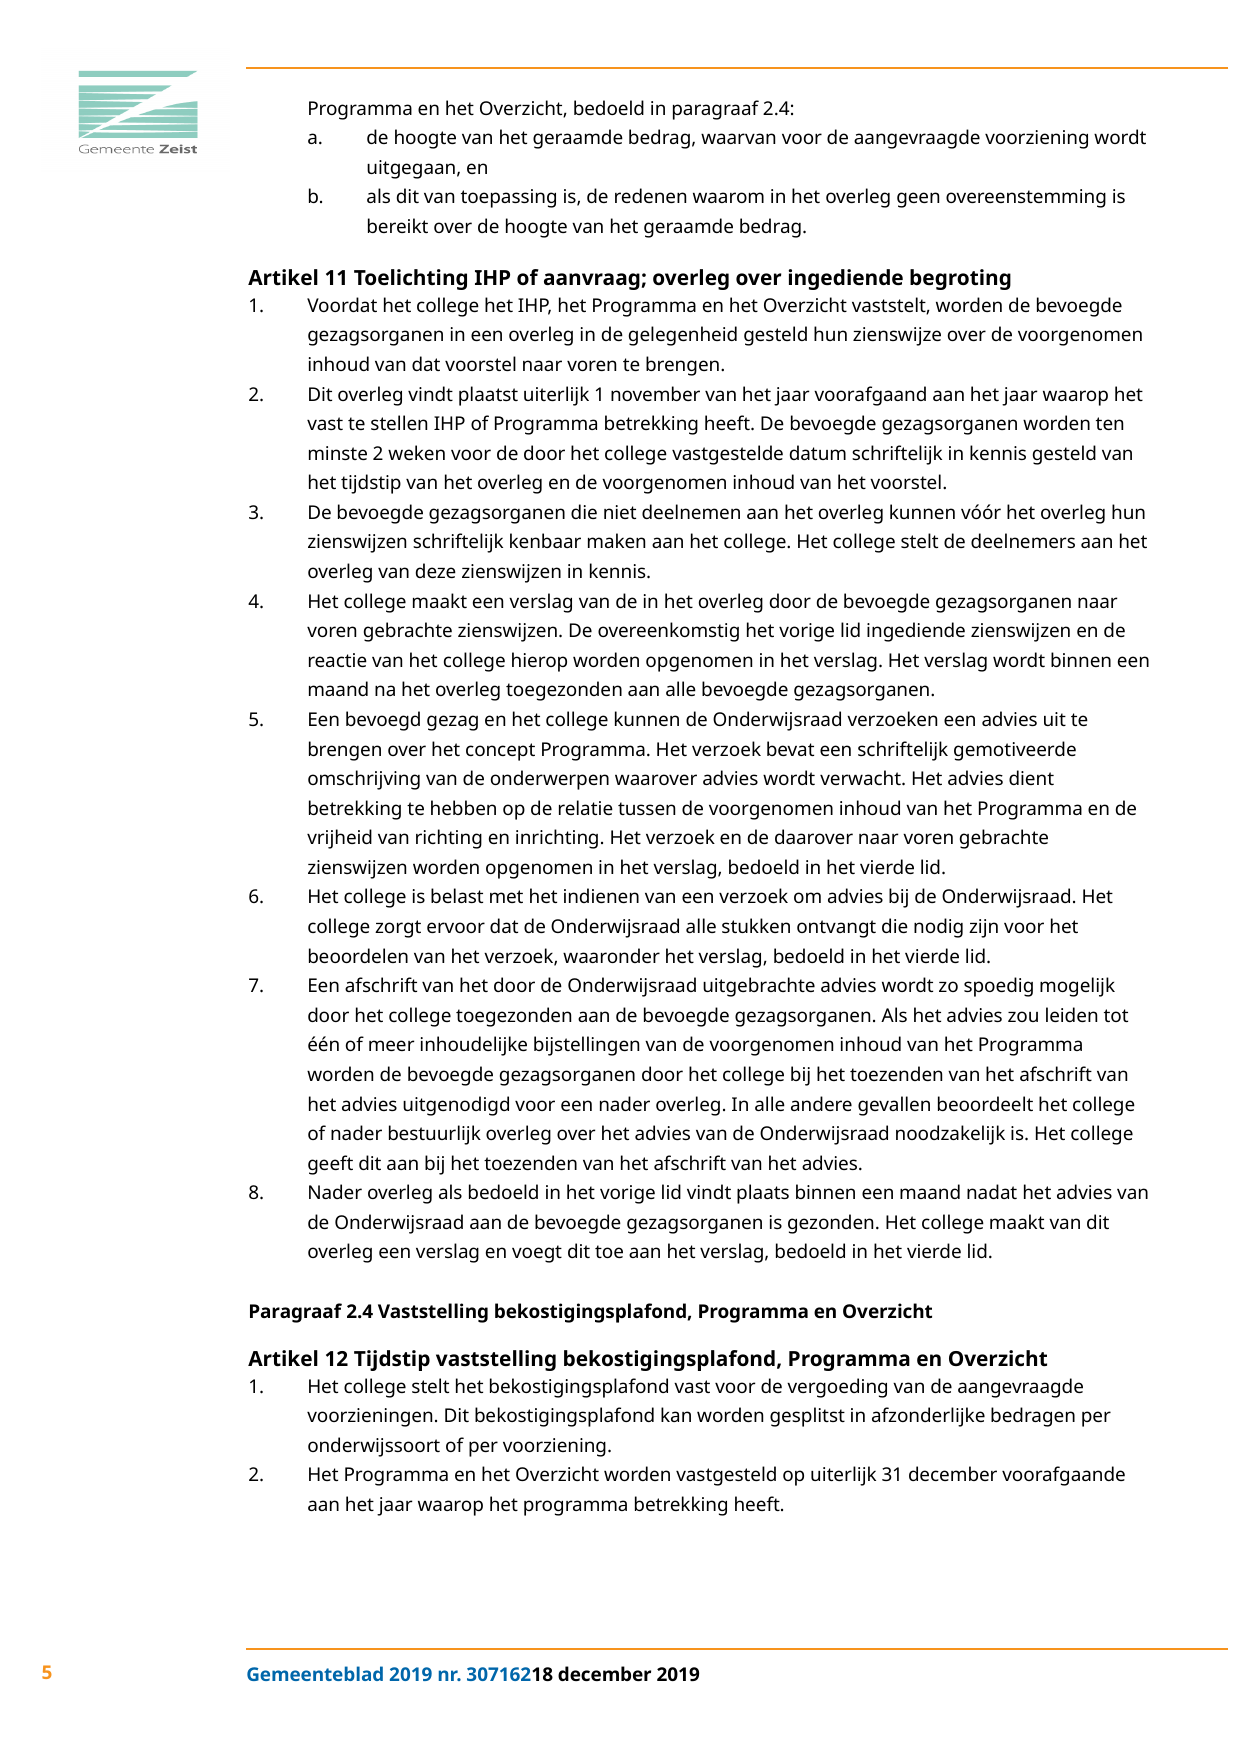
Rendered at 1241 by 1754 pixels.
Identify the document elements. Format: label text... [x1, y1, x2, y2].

list Programma en het Overzicht, bedoeld in paragraaf 2.4: [248, 95, 1152, 121]
list als dit van toepassing is, de redenen waarom in het overleg geen overeenstemming is bereikt over de hoogte van het geraamde bedrag. [307, 183, 1152, 239]
list Voordat het college het IHP, het Programma en het Overzicht vaststelt, worden de bevoegde gezagsorganen in een overleg in de gelegenheid gesteld hun zienswijze over de voorgenomen inhoud van dat voorstel naar voren te brengen. [248, 292, 1152, 377]
text Paragraaf 2.4 Vaststelling bekostigingsplafond, Programma en Overzicht [248, 1298, 1152, 1323]
text Artikel 12 Tijdstip vaststelling bekostigingsplafond, Programma en Overzicht [248, 1344, 1152, 1373]
list Een afschrift van het door de Onderwijsraad uitgebrachte advies wordt zo spoedig mogelijk door het college toegezonden aan de bevoegde gezagsorganen. Als het advies zou leiden tot één of meer inhoudelijke bijstellingen van de voorgenomen inhoud van het Programma worden de bevoegde gezagsorganen door het college bij het toezenden van het afschrift van het advies uitgenodigd voor een nader overleg. In alle andere gevallen beoordeelt het college of nader bestuurlijk overleg over het advies van de Onderwijsraad noodzakelijk is. Het college geeft dit aan bij het toezenden van het afschrift van het advies. [248, 972, 1152, 1176]
picture [41, 47, 231, 172]
list Het college stelt het bekostigingsplafond vast voor de vergoeding van de aangevraagde voorzieningen. Dit bekostigingsplafond kan worden gesplitst in afzonderlijke bedragen per onderwijssoort of per voorziening. [248, 1373, 1152, 1458]
list Het college maakt een verslag van de in het overleg door de bevoegde gezagsorganen naar voren gebrachte zienswijzen. De overeenkomstig het vorige lid ingediende zienswijzen en de reactie van het college hierop worden opgenomen in het verslag. Het verslag wordt binnen een maand na het overleg toegezonden aan alle bevoegde gezagsorganen. [248, 588, 1152, 702]
list Een bevoegd gezag en het college kunnen de Onderwijsraad verzoeken een advies uit te brengen over het concept Programma. Het verzoek bevat een schriftelijk gemotiveerde omschrijving van de onderwerpen waarover advies wordt verwacht. Het advies dient betrekking te hebben op de relatie tussen de voorgenomen inhoud van het Programma en de vrijheid van richting en inrichting. Het verzoek en de daarover naar voren gebrachte zienswijzen worden opgenomen in het verslag, bedoeld in het vierde lid. [248, 706, 1152, 880]
list Nader overleg als bedoeld in het vorige lid vindt plaats binnen een maand nadat het advies van de Onderwijsraad aan de bevoegde gezagsorganen is gezonden. Het college maakt van dit overleg een verslag en voegt dit toe aan het verslag, bedoeld in het vierde lid. [248, 1179, 1152, 1264]
list Het college is belast met het indienen van een verzoek om advies bij de Onderwijsraad. Het college zorgt ervoor dat de Onderwijsraad alle stukken ontvangt die nodig zijn voor het beoordelen van het verzoek, waaronder het verslag, bedoeld in het vierde lid. [248, 884, 1152, 968]
text Artikel 11 Toelichting IHP of aanvraag; overleg over ingediende begroting [248, 263, 1152, 292]
list Dit overleg vindt plaatst uiterlijk 1 november van het jaar voorafgaand aan het jaar waarop het vast te stellen IHP of Programma betrekking heeft. De bevoegde gezagsorganen worden ten minste 2 weken voor de door het college vastgestelde datum schriftelijk in kennis gesteld van het tijdstip van het overleg en de voorgenomen inhoud van het voorstel. [248, 381, 1152, 495]
list Het Programma en het Overzicht worden vastgesteld op uiterlijk 31 december voorafgaande aan het jaar waarop het programma betrekking heeft. [248, 1462, 1152, 1517]
list de hoogte van het geraamde bedrag, waarvan voor de aangevraagde voorziening wordt uitgegaan, en [307, 124, 1152, 180]
list De bevoegde gezagsorganen die niet deelnemen aan het overleg kunnen vóór het overleg hun zienswijzen schriftelijk kenbaar maken aan het college. Het college stelt de deelnemers aan het overleg van deze zienswijzen in kennis. [248, 499, 1152, 584]
